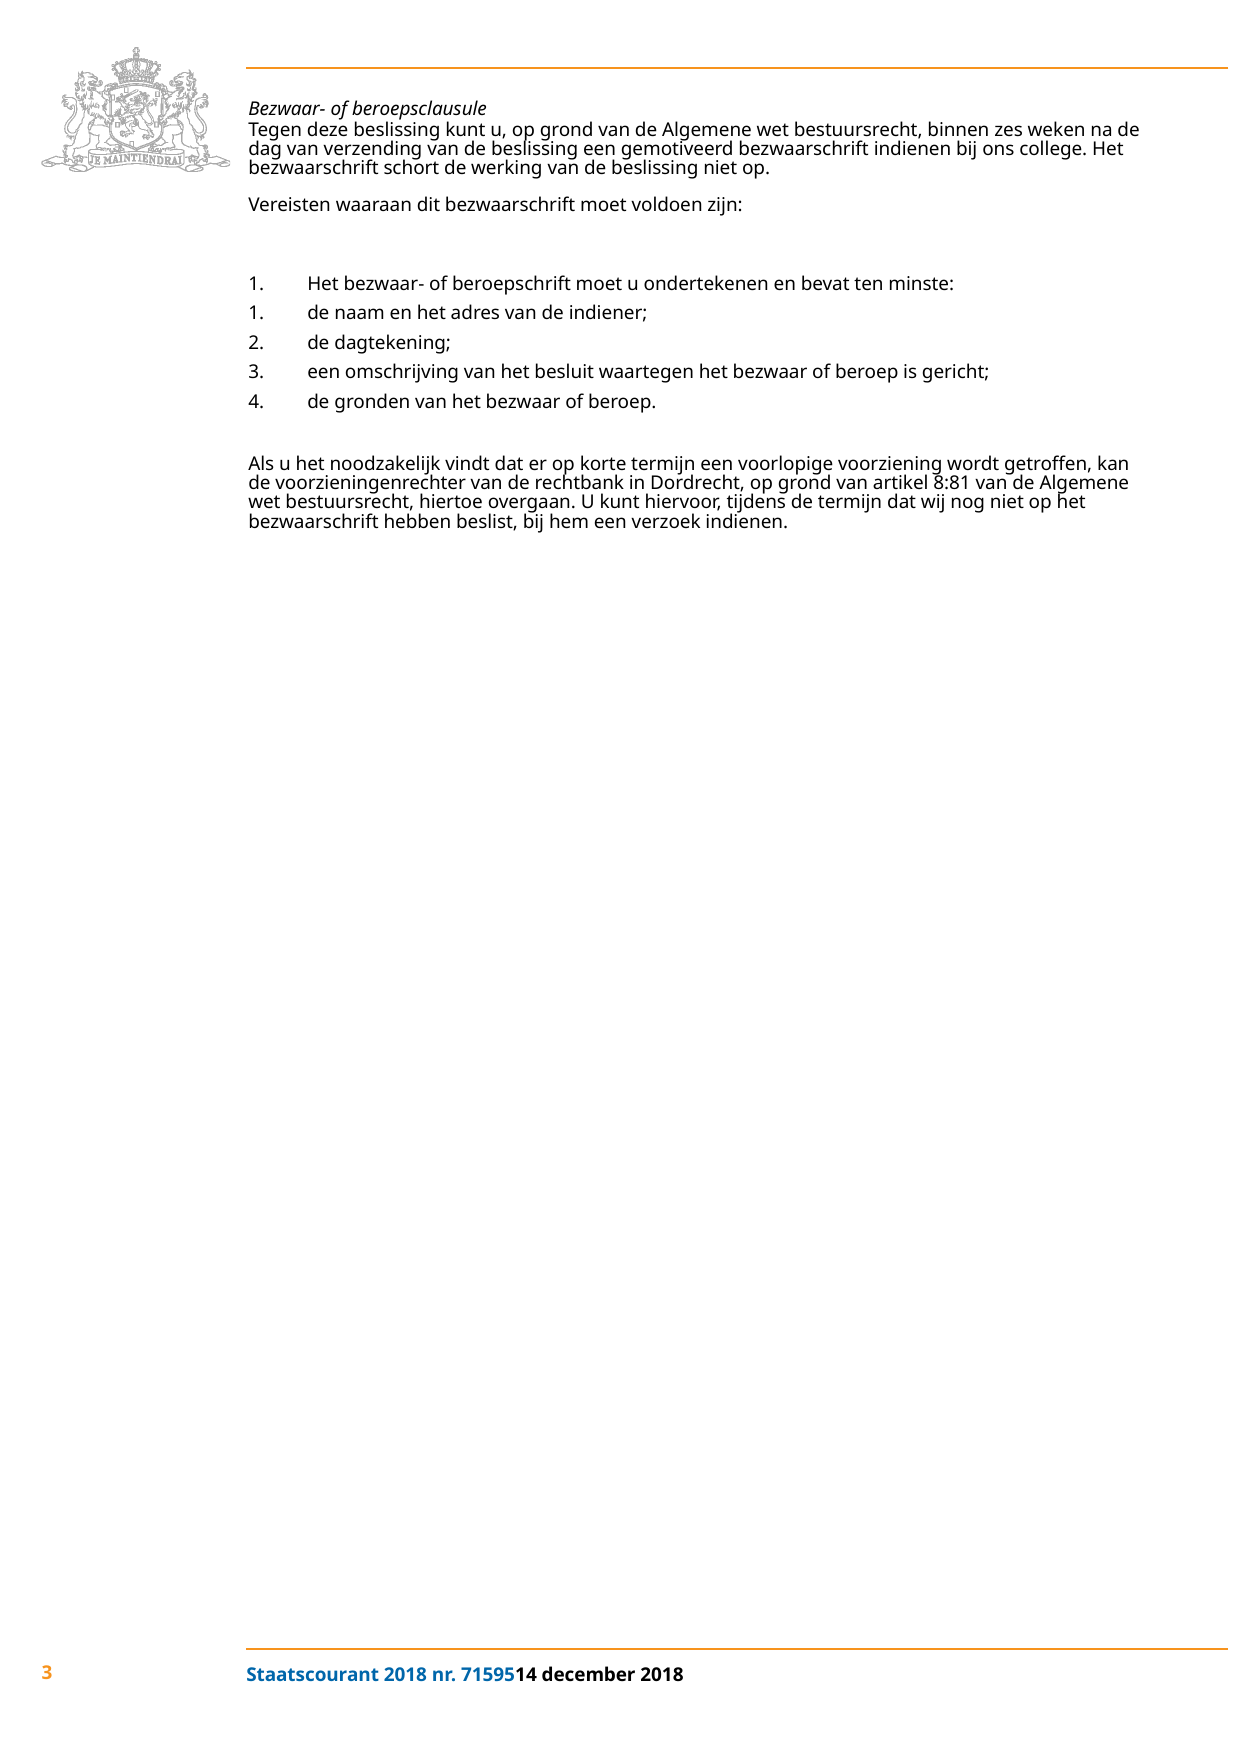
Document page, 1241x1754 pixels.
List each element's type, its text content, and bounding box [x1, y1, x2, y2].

list de gronden van het bezwaar of beroep. [248, 388, 1152, 414]
list de naam en het adres van de indiener; [248, 299, 1152, 325]
text Tegen deze beslissing kunt u, op grond van de Algemene wet bestuursrecht, binnen zes weken na de dag van verzending van de beslissing een gemotiveerd bezwaarschrift indienen bij ons college. Het bezwaarschrift schort de werking van de beslissing niet op. [248, 121, 1152, 178]
picture [41, 47, 231, 172]
list de dagtekening; [248, 329, 1152, 355]
list een omschrijving van het besluit waartegen het bezwaar of beroep is gericht; [248, 359, 1152, 384]
text Als u het noodzakelijk vindt dat er op korte termijn een voorlopige voorziening wordt getroffen, kan de voorzieningenrechter van de rechtbank in Dordrecht, op grond van artikel 8:81 van de Algemene wet bestuursrecht, hiertoe overgaan. U kunt hiervoor, tijdens de termijn dat wij nog niet op het bezwaarschrift hebben beslist, bij hem een verzoek indienen. [248, 455, 1152, 532]
text Bezwaar- of beroepsclausule [248, 95, 1152, 121]
list Het bezwaar- of beroepschrift moet u ondertekenen en bevat ten minste: [248, 270, 1152, 296]
text Vereisten waaraan dit bezwaarschrift moet voldoen zijn: [248, 196, 1152, 215]
